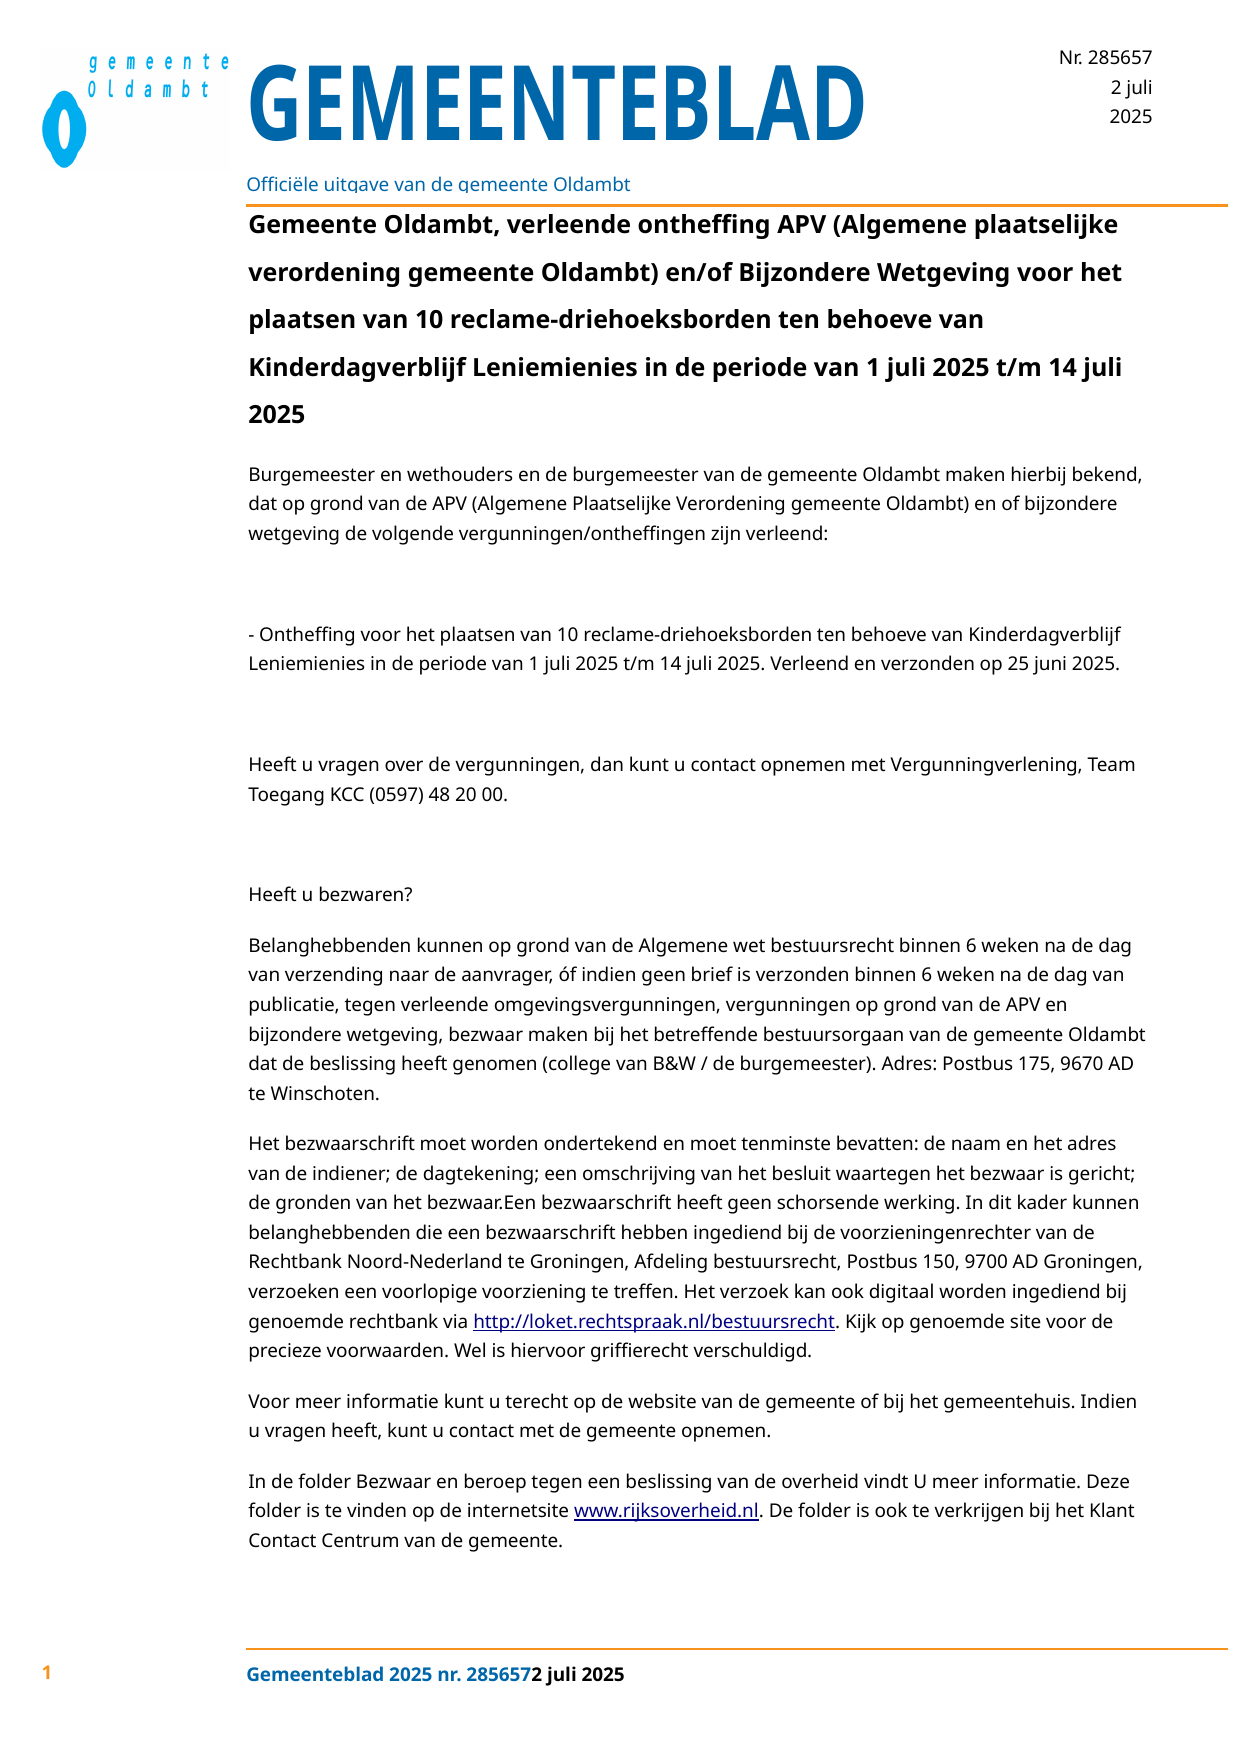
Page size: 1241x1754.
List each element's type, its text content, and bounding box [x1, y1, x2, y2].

text Heeft u vragen over de vergunningen, dan kunt u contact opnemen met Vergunningverlening, Team Toegang KCC (0597) 48 20 00. [248, 751, 1152, 806]
text Heeft u bezwaren? [248, 882, 1152, 907]
text Voor meer informatie kunt u terecht op de website van de gemeente of bij het gemeentehuis. Indien u vragen heeft, kunt u contact met de gemeente opnemen. [248, 1388, 1152, 1443]
text - Ontheffing voor het plaatsen van 10 reclame-driehoeksborden ten behoeve van Kinderdagverblijf Leniemienies in de periode van 1 juli 2025 t/m 14 juli 2025. Verleend en verzonden op 25 juni 2025. [248, 621, 1152, 676]
text Burgemeester en wethouders en de burgemeester van de gemeente Oldambt maken hierbij bekend, dat op grond van de APV (Algemene Plaatselijke Verordening gemeente Oldambt) en of bijzondere wetgeving de volgende vergunningen/ontheffingen zijn verleend: [248, 461, 1152, 546]
picture [41, 47, 231, 172]
text Gemeente Oldambt, verleende ontheffing APV (Algemene plaatselijke verordening gemeente Oldambt) en/of Bijzondere Wetgeving voor het plaatsen van 10 reclame-driehoeksborden ten behoeve van Kinderdagverblijf Leniemienies in de periode van 1 juli 2025 t/m 14 juli 2025 [248, 207, 1152, 431]
text Belanghebbenden kunnen op grond van de Algemene wet bestuursrecht binnen 6 weken na de dag van verzending naar de aanvrager, óf indien geen brief is verzonden binnen 6 weken na de dag van publicatie, tegen verleende omgevingsvergunningen, vergunningen op grond van de APV en bijzondere wetgeving, bezwaar maken bij het betreffende bestuursorgaan van de gemeente Oldambt dat de beslissing heeft genomen (college van B&W / de burgemeester). Adres: Postbus 175, 9670 AD te Winschoten. [248, 932, 1152, 1106]
text Het bezwaarschrift moet worden ondertekend en moet tenminste bevatten: de naam en het adres van de indiener; de dagtekening; een omschrijving van het besluit waartegen het bezwaar is gericht; de gronden van het bezwaar.Een bezwaarschrift heeft geen schorsende werking. In dit kader kunnen belanghebbenden die een bezwaarschrift hebben ingediend bij de voorzieningenrechter van de Rechtbank Noord-Nederland te Groningen, Afdeling bestuursrecht, Postbus 150, 9700 AD Groningen, verzoeken een voorlopige voorziening te treffen. Het verzoek kan ook digitaal worden ingediend bij genoemde rechtbank via http://loket.rechtspraak.nl/bestuursrecht. Kijk op genoemde site voor de precieze voorwaarden. Wel is hiervoor griffierecht verschuldigd. [248, 1130, 1152, 1363]
text In de folder Bezwaar en beroep tegen een beslissing van de overheid vindt U meer informatie. Deze folder is te vinden op de internetsite www.rijksoverheid.nl. De folder is ook te verkrijgen bij het Klant Contact Centrum van de gemeente. [248, 1468, 1152, 1553]
